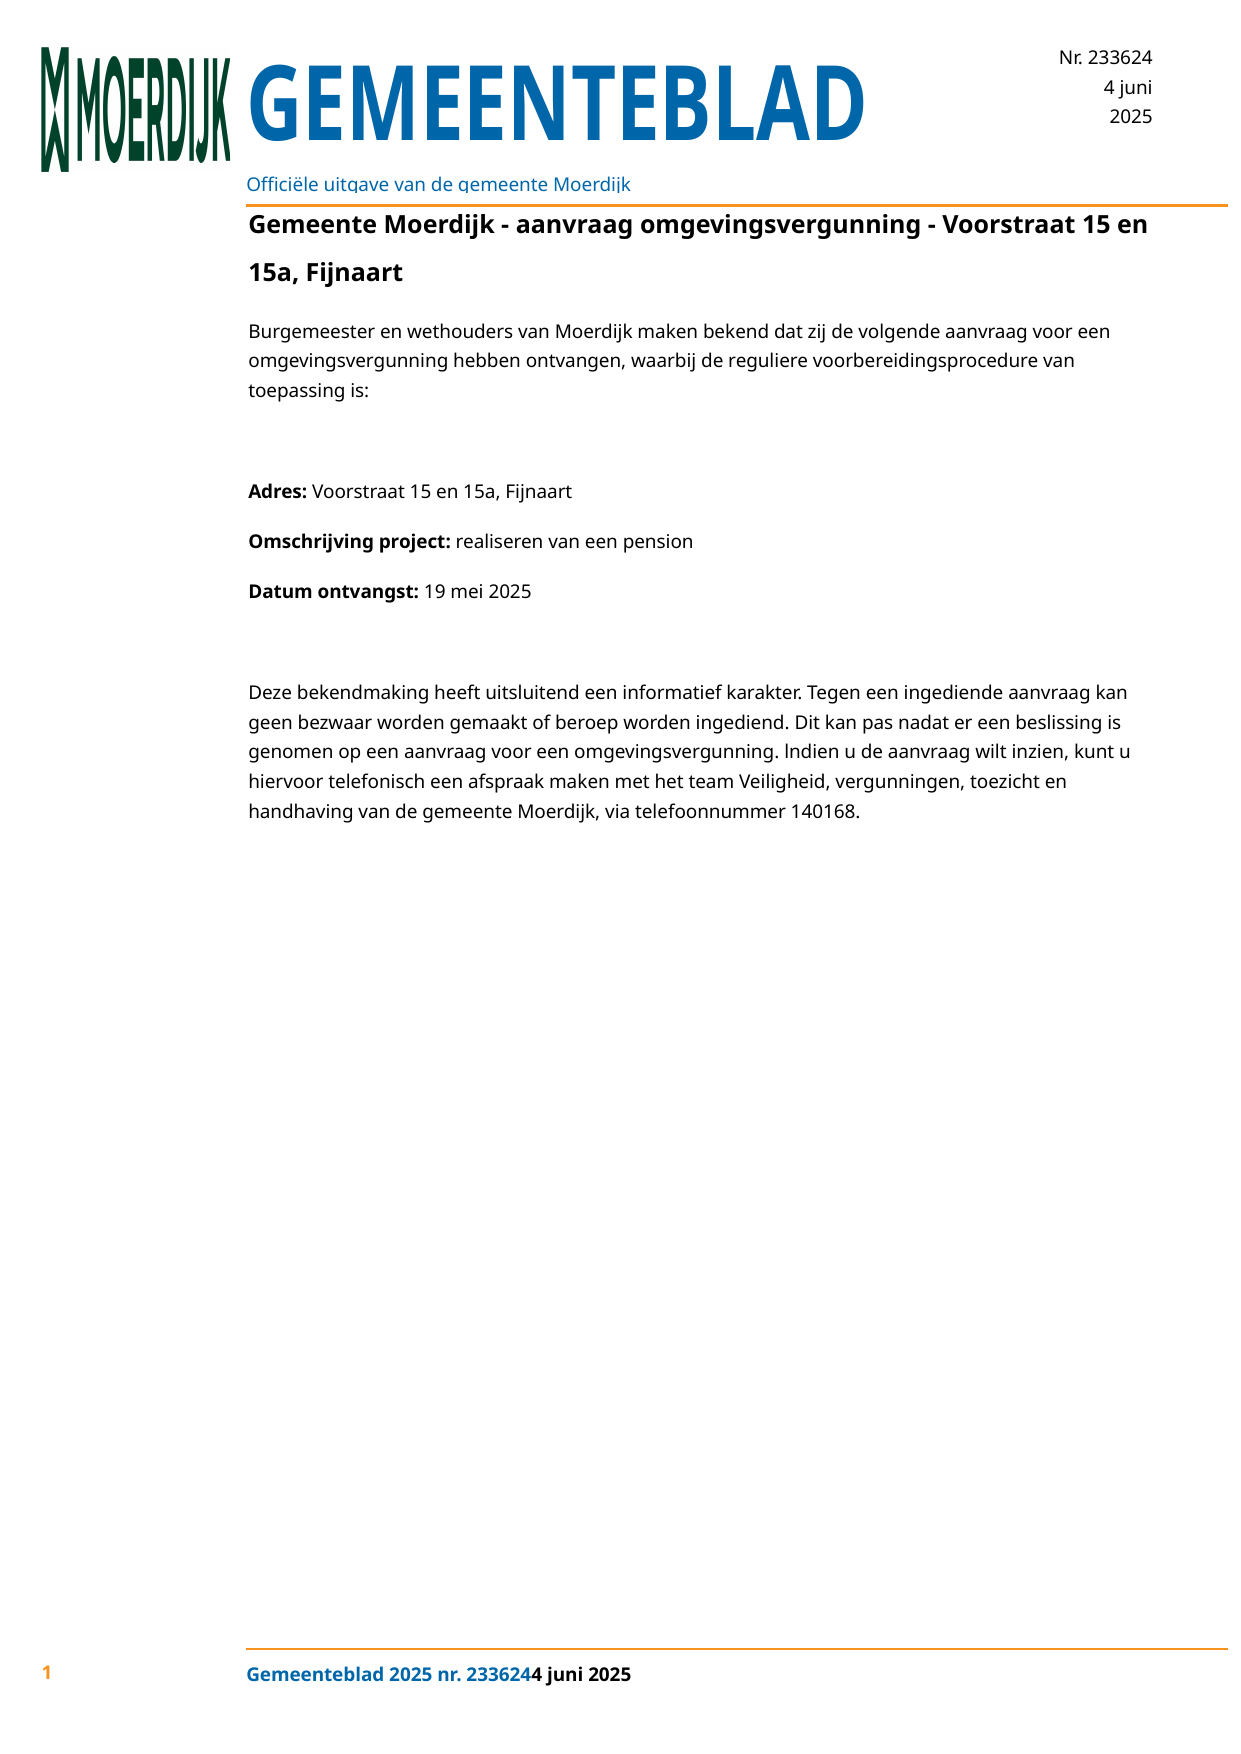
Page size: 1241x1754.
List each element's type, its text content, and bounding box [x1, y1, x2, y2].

text Omschrijving project: realiseren van een pension [248, 528, 1152, 554]
picture [41, 47, 231, 172]
text Datum ontvangst: 19 mei 2025 [248, 579, 1152, 604]
text Adres: Voorstraat 15 en 15a, Fijnaart [248, 478, 1152, 504]
text Burgemeester en wethouders van Moerdijk maken bekend dat zij de volgende aanvraag voor een omgevingsvergunning hebben ontvangen, waarbij de reguliere voorbereidingsprocedure van toepassing is: [248, 318, 1152, 403]
text Deze bekendmaking heeft uitsluitend een informatief karakter. Tegen een ingediende aanvraag kan geen bezwaar worden gemaakt of beroep worden ingediend. Dit kan pas nadat er een beslissing is genomen op een aanvraag voor een omgevingsvergunning. lndien u de aanvraag wilt inzien, kunt u hiervoor telefonisch een afspraak maken met het team Veiligheid, vergunningen, toezicht en handhaving van de gemeente Moerdijk, via telefoonnummer 140168. [248, 679, 1152, 824]
text Gemeente Moerdijk - aanvraag omgevingsvergunning - Voorstraat 15 en 15a, Fijnaart [248, 207, 1152, 288]
